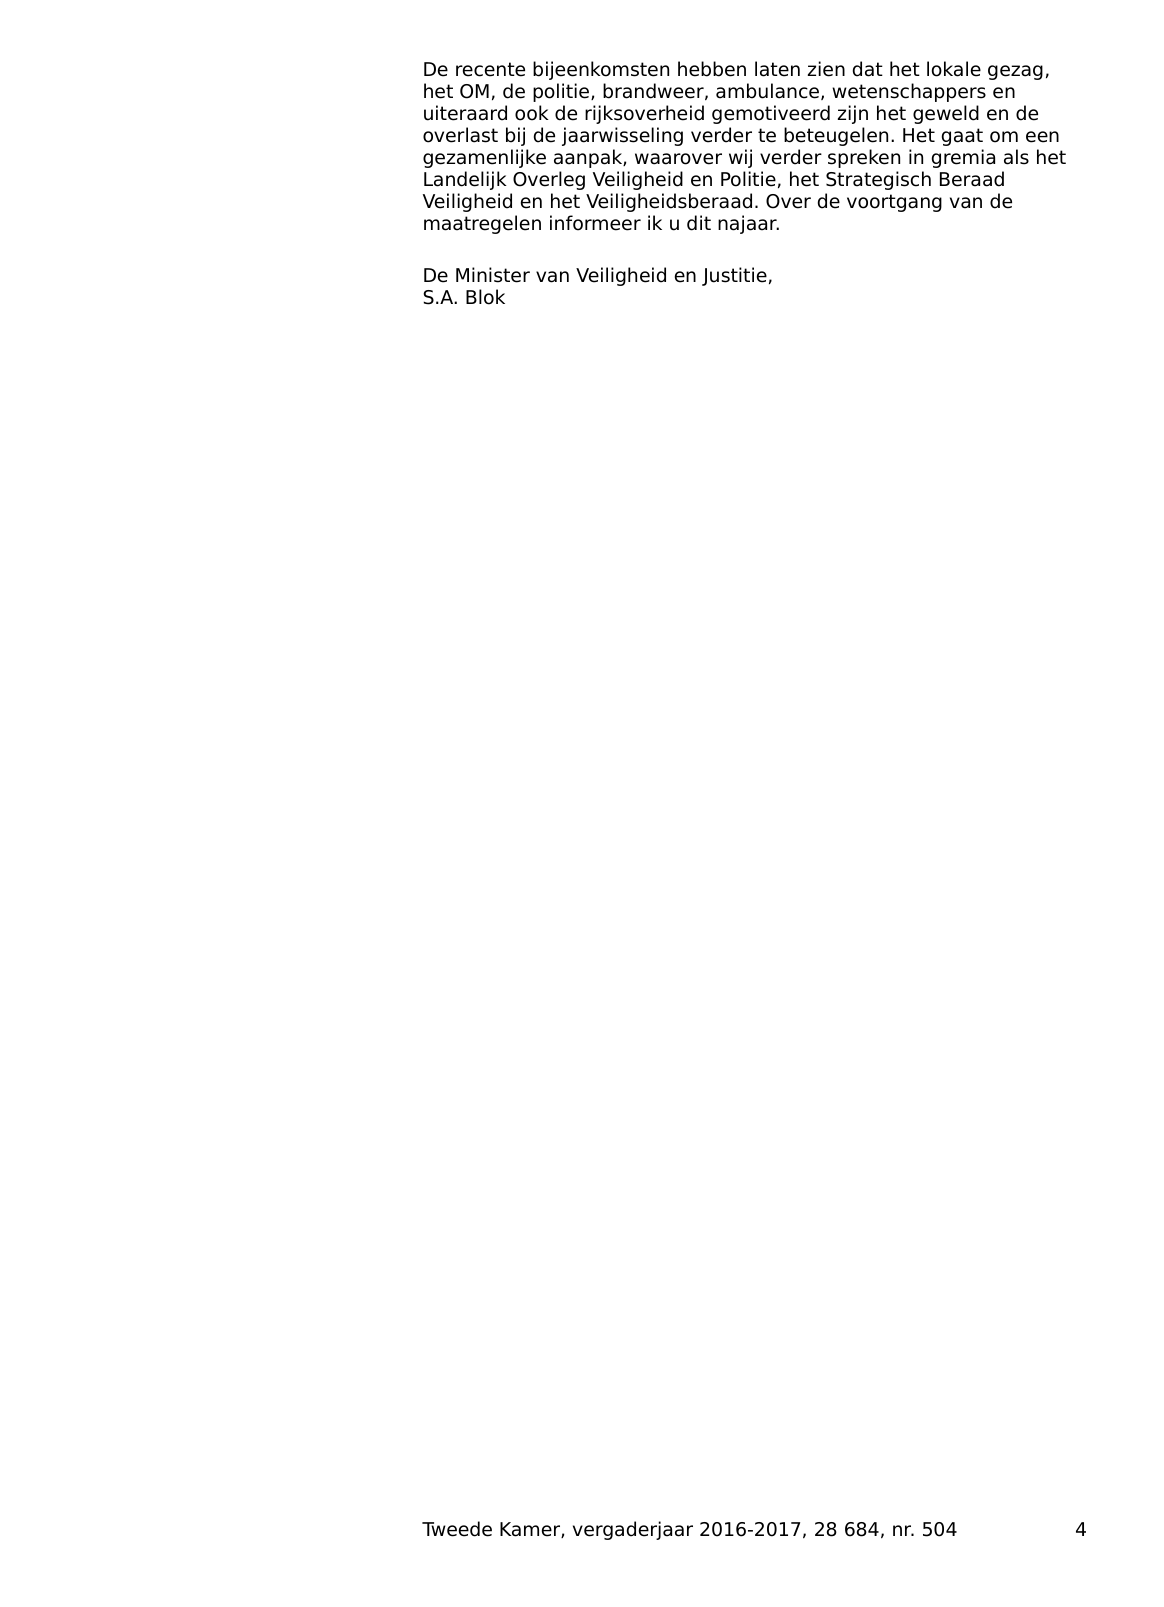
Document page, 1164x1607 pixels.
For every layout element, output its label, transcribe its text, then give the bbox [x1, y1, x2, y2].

text De recente bijeenkomsten hebben laten zien dat het lokale gezag, het OM, de politie, brandweer, ambulance, wetenschappers en uiteraard ook de rijksoverheid gemotiveerd zijn het geweld en de overlast bij de jaarwisseling verder te beteugelen. Het gaat om een gezamenlijke aanpak, waarover wij verder spreken in gremia als het Landelijk Overleg Veiligheid en Politie, het Strategisch Beraad Veiligheid en het Veiligheidsberaad. Over de voortgang van de maatregelen informeer ik u dit najaar. [422, 59, 1087, 235]
text De Minister van Veiligheid en Justitie, S.A. Blok [422, 265, 1087, 309]
